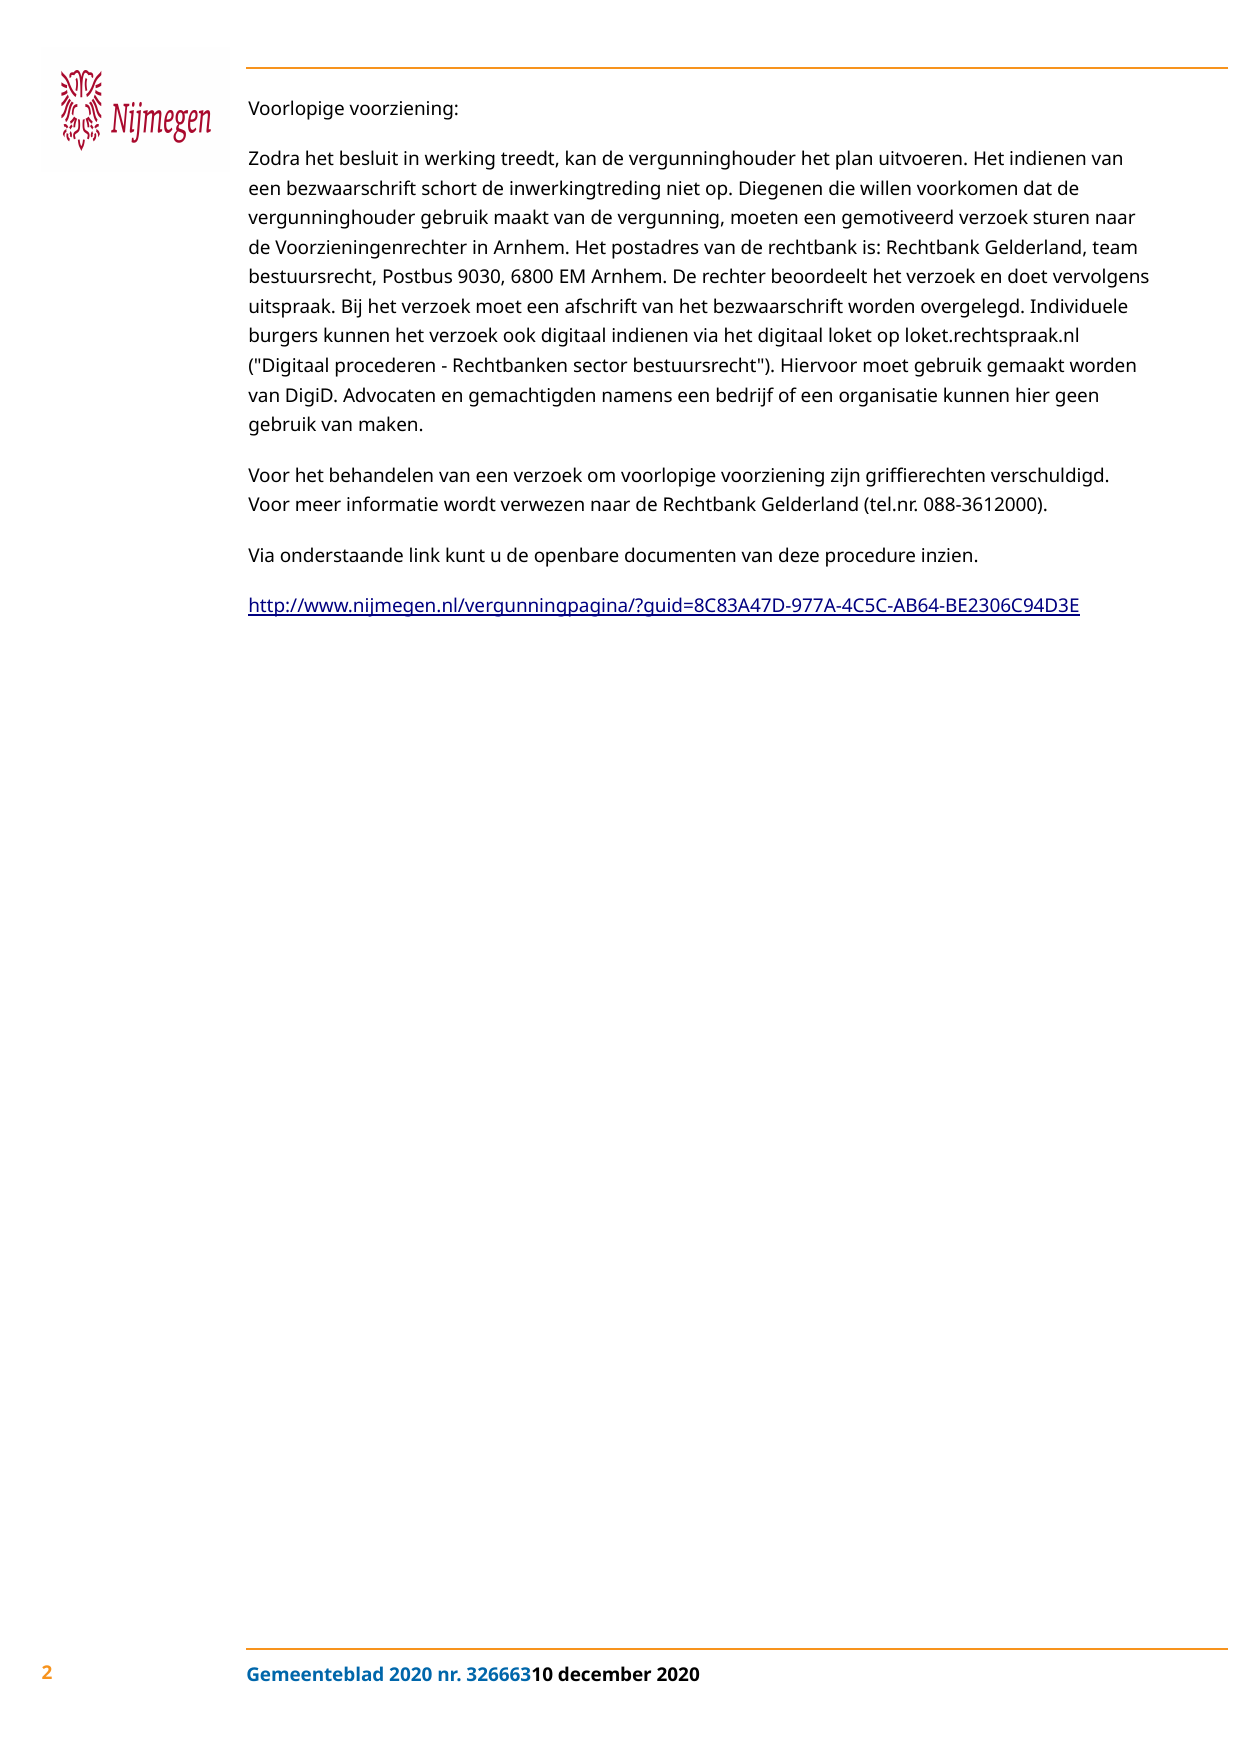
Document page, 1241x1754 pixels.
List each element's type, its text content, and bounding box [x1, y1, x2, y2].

text Voorlopige voorziening: [248, 95, 1152, 121]
picture [41, 47, 231, 172]
text Via onderstaande link kunt u de openbare documenten van deze procedure inzien. [248, 542, 1152, 568]
text http://www.nijmegen.nl/vergunningpagina/?guid=8C83A47D-977A-4C5C-AB64-BE2306C94D3E [248, 592, 1152, 618]
text Voor het behandelen van een verzoek om voorlopige voorziening zijn griffierechten verschuldigd. Voor meer informatie wordt verwezen naar de Rechtbank Gelderland (tel.nr. 088-3612000). [248, 462, 1152, 517]
text Zodra het besluit in werking treedt, kan de vergunninghouder het plan uitvoeren. Het indienen van een bezwaarschrift schort de inwerkingtreding niet op. Diegenen die willen voorkomen dat de vergunninghouder gebruik maakt van de vergunning, moeten een gemotiveerd verzoek sturen naar de Voorzieningenrechter in Arnhem. Het postadres van de rechtbank is: Rechtbank Gelderland, team bestuursrecht, Postbus 9030, 6800 EM Arnhem. De rechter beoordeelt het verzoek en doet vervolgens uitspraak. Bij het verzoek moet een afschrift van het bezwaarschrift worden overgelegd. Individuele burgers kunnen het verzoek ook digitaal indienen via het digitaal loket op loket.rechtspraak.nl ("Digitaal procederen - Rechtbanken sector bestuursrecht"). Hiervoor moet gebruik gemaakt worden van DigiD. Advocaten en gemachtigden namens een bedrijf of een organisatie kunnen hier geen gebruik van maken. [248, 145, 1152, 437]
